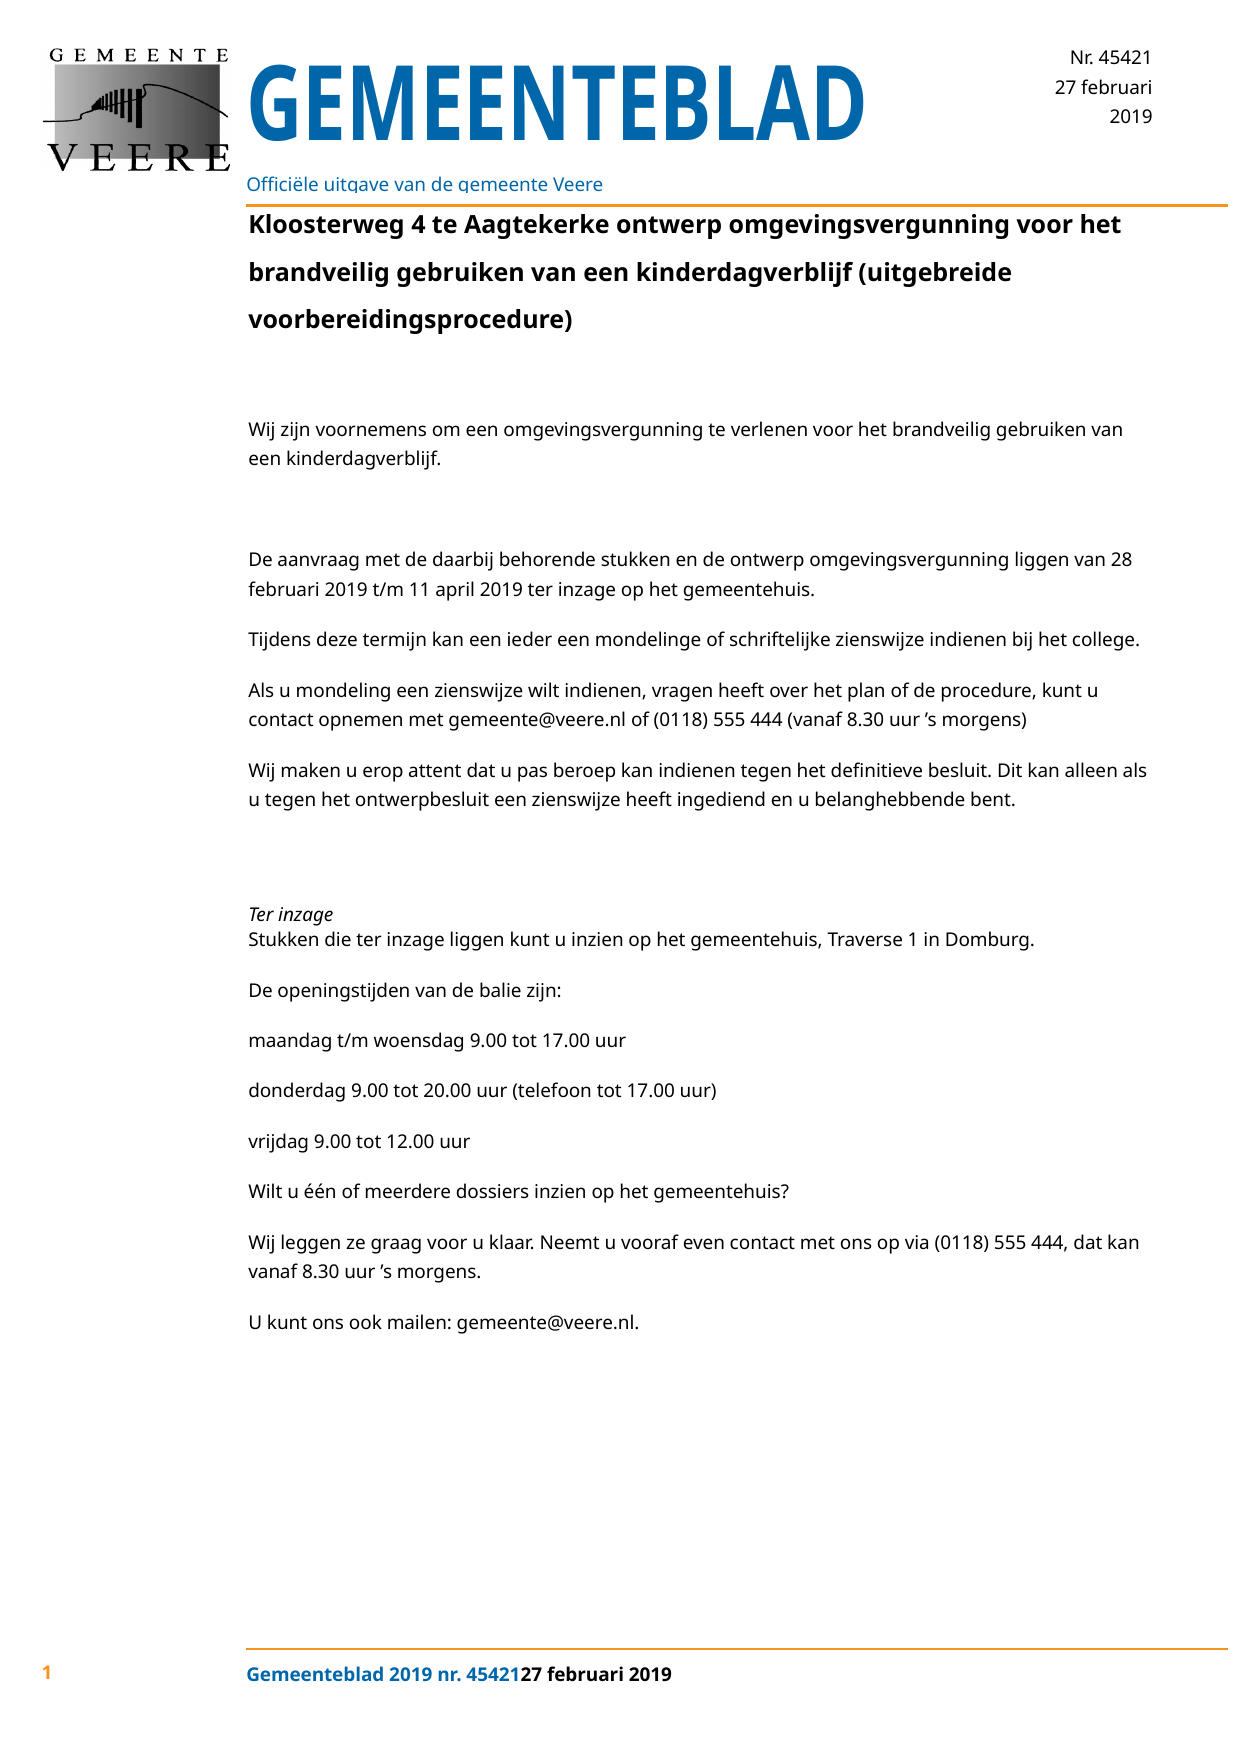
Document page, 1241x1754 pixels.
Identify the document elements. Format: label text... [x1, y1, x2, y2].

text Wij zijn voornemens om een omgevingsvergunning te verlenen voor het brandveilig gebruiken van een kinderdagverblijf. [248, 416, 1152, 471]
text vrijdag 9.00 tot 12.00 uur [248, 1128, 1152, 1154]
picture [41, 47, 231, 172]
text Wij leggen ze graag voor u klaar. Neemt u vooraf even contact met ons op via (0118) 555 444, dat kan vanaf 8.30 uur ’s morgens. [248, 1229, 1152, 1284]
text donderdag 9.00 tot 20.00 uur (telefoon tot 17.00 uur) [248, 1078, 1152, 1103]
text De aanvraag met de daarbij behorende stukken en de ontwerp omgevingsvergunning liggen van 28 februari 2019 t/m 11 april 2019 ter inzage op het gemeentehuis. [248, 546, 1152, 602]
text U kunt ons ook mailen: gemeente@veere.nl. [248, 1309, 1152, 1335]
text Wilt u één of meerdere dossiers inzien op het gemeentehuis? [248, 1178, 1152, 1204]
text Wij maken u erop attent dat u pas beroep kan indienen tegen het definitieve besluit. Dit kan alleen als u tegen het ontwerpbesluit een zienswijze heeft ingediend en u belanghebbende bent. [248, 757, 1152, 812]
text Als u mondeling een zienswijze wilt indienen, vragen heeft over het plan of de procedure, kunt u contact opnemen met gemeente@veere.nl of (0118) 555 444 (vanaf 8.30 uur ’s morgens) [248, 677, 1152, 732]
text maandag t/m woensdag 9.00 tot 17.00 uur [248, 1027, 1152, 1053]
text Ter inzage [248, 901, 1152, 926]
text Kloosterweg 4 te Aagtekerke ontwerp omgevingsvergunning voor het brandveilig gebruiken van een kinderdagverblijf (uitgebreide voorbereidingsprocedure) [248, 207, 1152, 336]
text Stukken die ter inzage liggen kunt u inzien op het gemeentehuis, Traverse 1 in Domburg. [248, 926, 1152, 952]
text De openingstijden van de balie zijn: [248, 977, 1152, 1003]
text Tijdens deze termijn kan een ieder een mondelinge of schriftelijke zienswijze indienen bij het college. [248, 626, 1152, 652]
